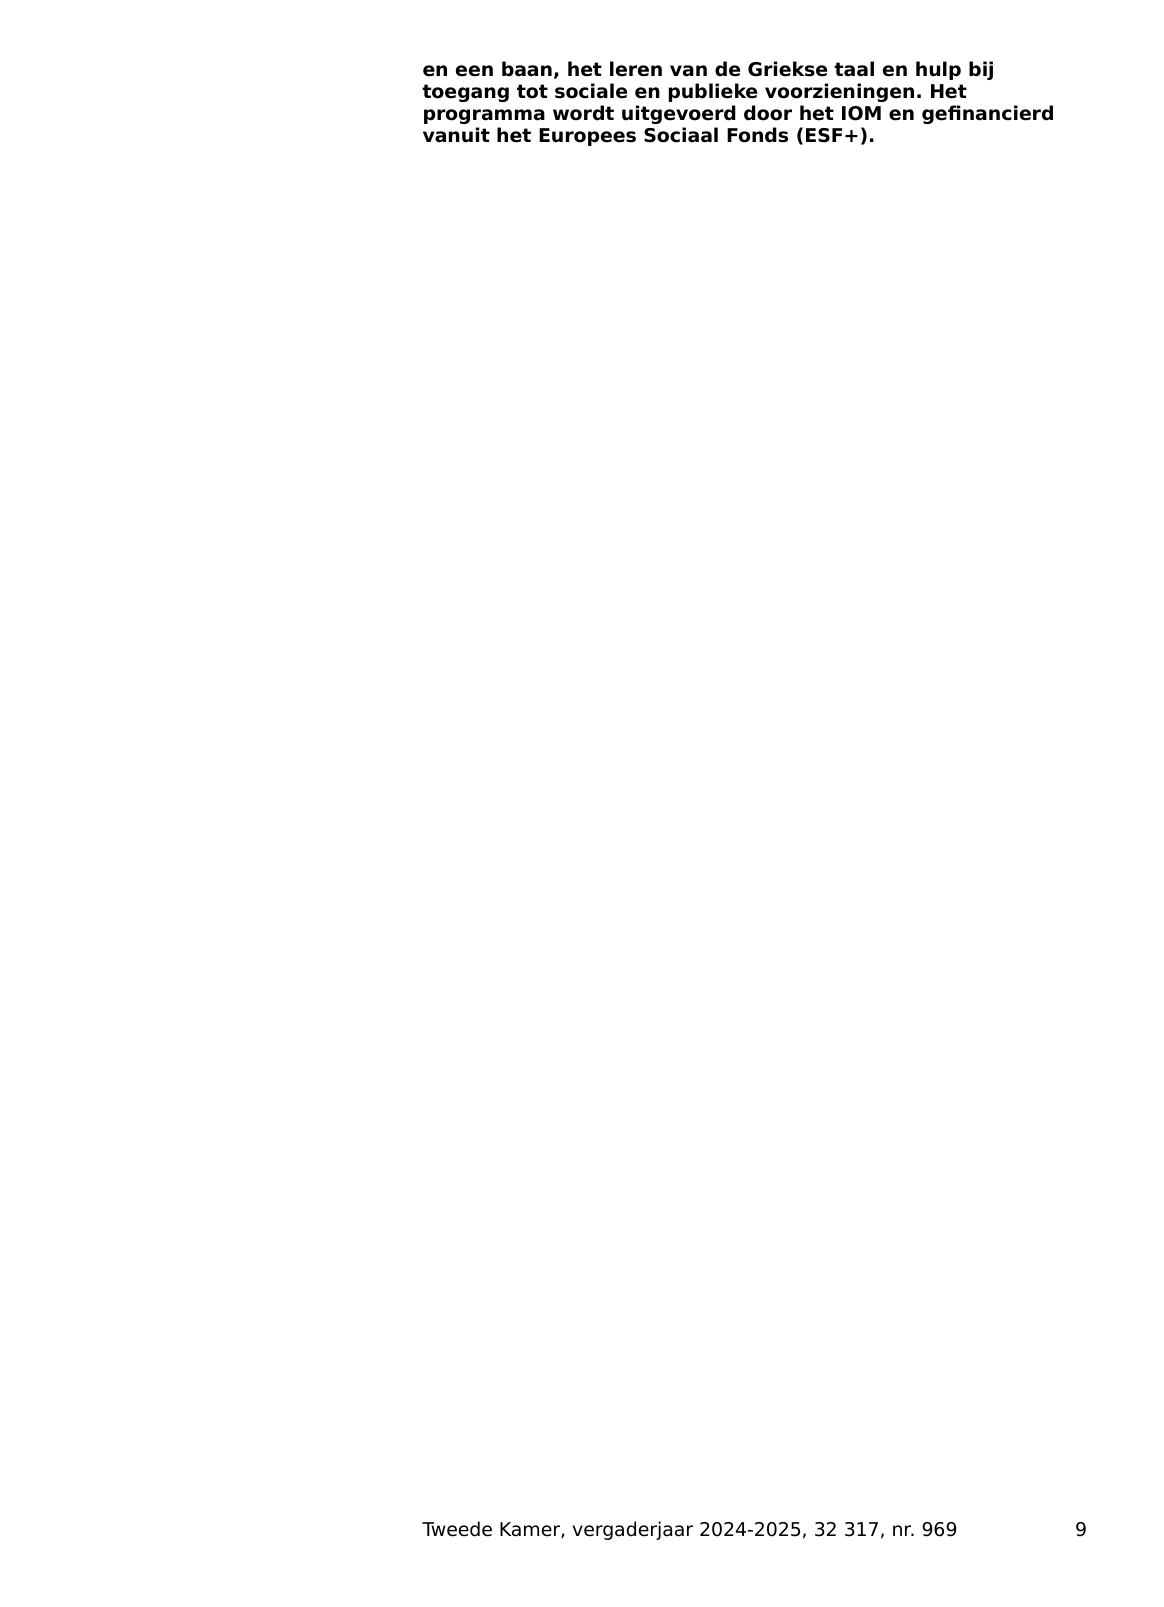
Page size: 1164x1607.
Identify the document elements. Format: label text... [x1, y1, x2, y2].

text en een baan, het leren van de Griekse taal en hulp bij toegang tot sociale en publieke voorzieningen. Het programma wordt uitgevoerd door het IOM en gefinancierd vanuit het Europees Sociaal Fonds (ESF+). [422, 59, 1087, 147]
